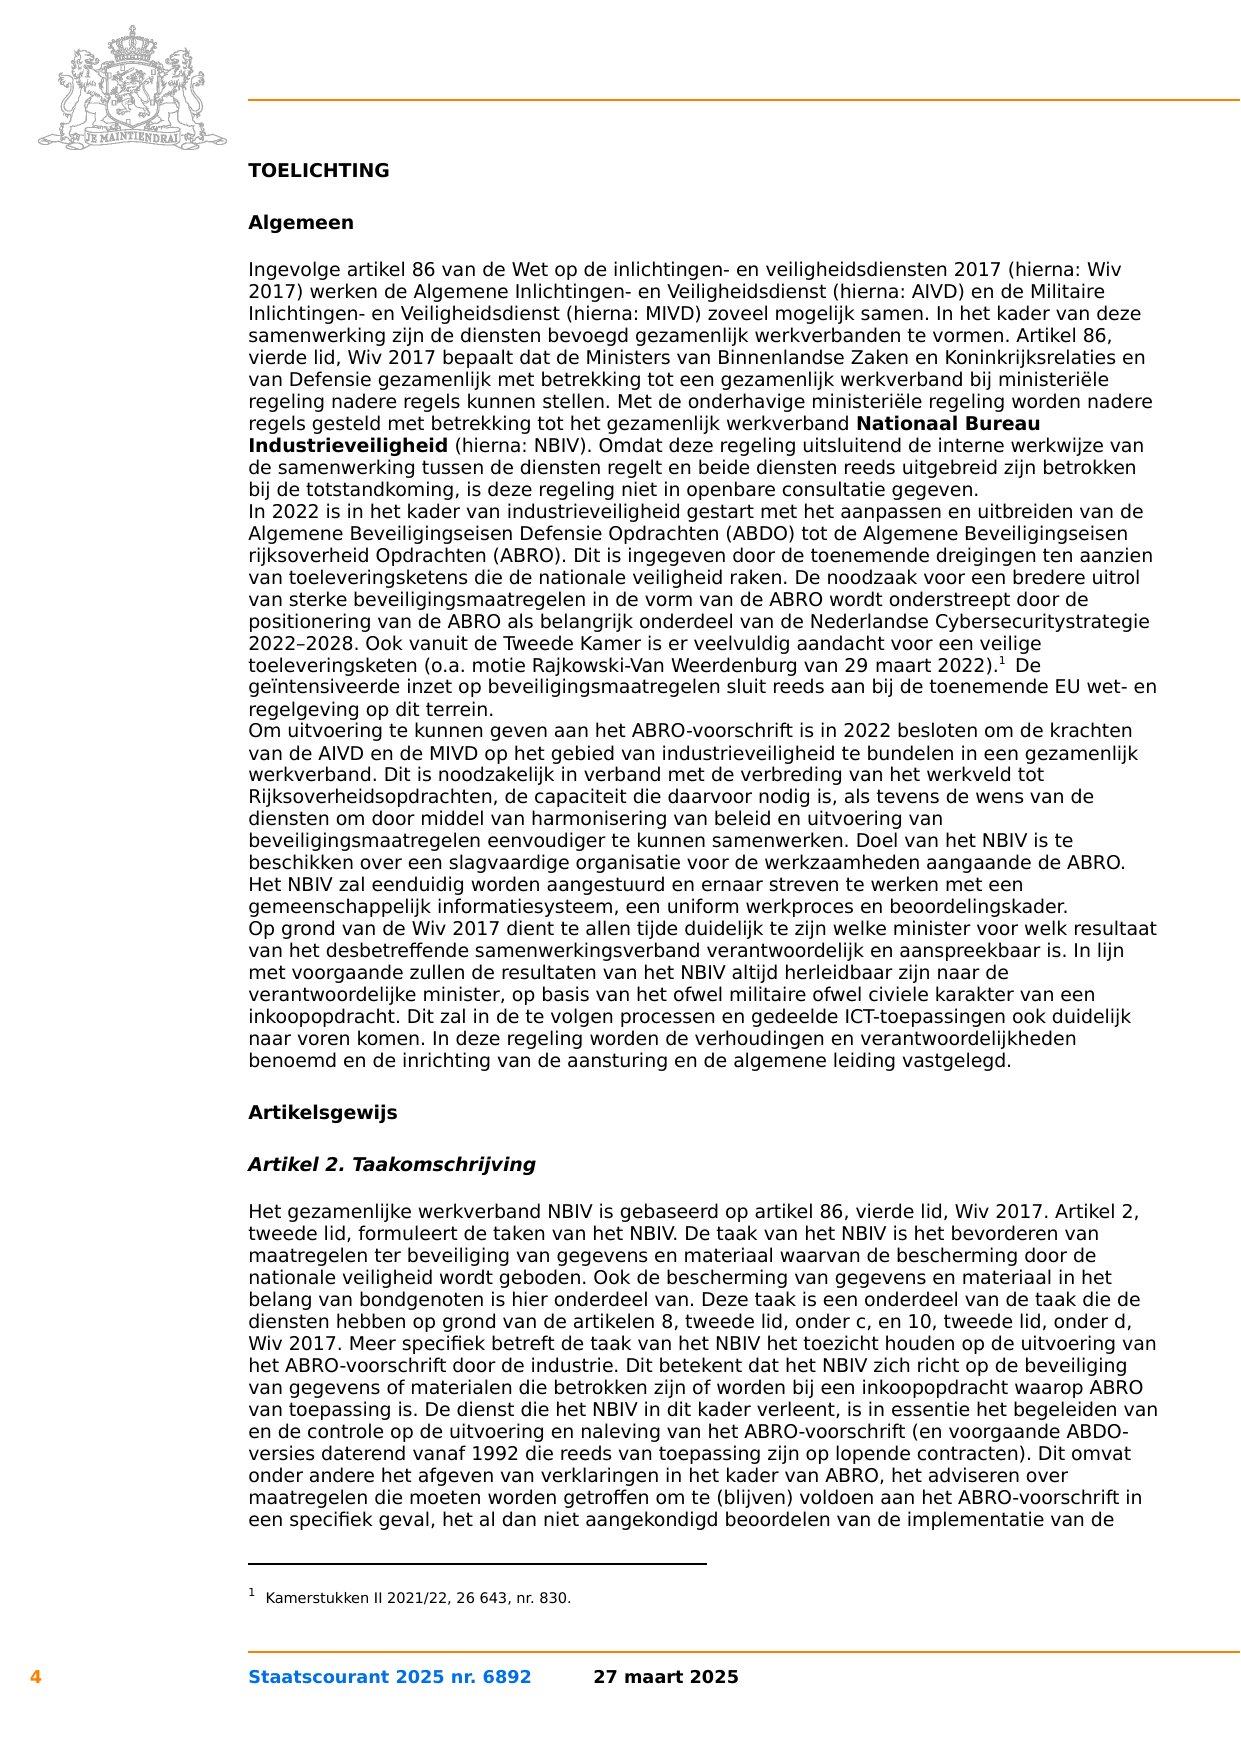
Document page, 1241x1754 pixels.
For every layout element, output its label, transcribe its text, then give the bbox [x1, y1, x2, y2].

text Het gezamenlijke werkverband NBIV is gebaseerd op artikel 86, vierde lid, Wiv 2017. Artikel 2, tweede lid, formuleert de taken van het NBIV. De taak van het NBIV is het bevorderen van maatregelen ter beveiliging van gegevens en materiaal waarvan de bescherming door de nationale veiligheid wordt geboden. Ook de bescherming van gegevens en materiaal in het belang van bondgenoten is hier onderdeel van. Deze taak is een onderdeel van de taak die de diensten hebben op grond van de artikelen 8, tweede lid, onder c, en 10, tweede lid, onder d, Wiv 2017. Meer specifiek betreft de taak van het NBIV het toezicht houden op de uitvoering van het ABRO-voorschrift door de industrie. Dit betekent dat het NBIV zich richt op de beveiliging van gegevens of materialen die betrokken zijn of worden bij een inkoopopdracht waarop ABRO van toepassing is. De dienst die het NBIV in dit kader verleent, is in essentie het begeleiden van en de controle op de uitvoering en naleving van het ABRO-voorschrift (en voorgaande ABDO-versies daterend vanaf 1992 die reeds van toepassing zijn op lopende contracten). Dit omvat onder andere het afgeven van verklaringen in het kader van ABRO, het adviseren over maatregelen die moeten worden getroffen om te (blijven) voldoen aan het ABRO-voorschrift in een specifiek geval, het al dan niet aangekondigd beoordelen van de implementatie van de [248, 1201, 1163, 1531]
subtitle Algemeen [248, 212, 1163, 234]
text Om uitvoering te kunnen geven aan het ABRO-voorschrift is in 2022 besloten om de krachten van de AIVD en de MIVD op het gebied van industrieveiligheid te bundelen in een gezamenlijk werkverband. Dit is noodzakelijk in verband met de verbreding van het werkveld tot Rijksoverheidsopdrachten, de capaciteit die daarvoor nodig is, als tevens de wens van de diensten om door middel van harmonisering van beleid en uitvoering van beveiligingsmaatregelen eenvoudiger te kunnen samenwerken. Doel van het NBIV is te beschikken over een slagvaardige organisatie voor de werkzaamheden aangaande de ABRO. Het NBIV zal eenduidig worden aangestuurd en ernaar streven te werken met een gemeenschappelijk informatiesysteem, een uniform werkproces en beoordelingskader. [248, 720, 1163, 918]
text In 2022 is in het kader van industrieveiligheid gestart met het aanpassen en uitbreiden van de Algemene Beveiligingseisen Defensie Opdrachten (ABDO) tot de Algemene Beveiligingseisen rijksoverheid Opdrachten (ABRO). Dit is ingegeven door de toenemende dreigingen ten aanzien van toeleveringsketens die de nationale veiligheid raken. De noodzaak voor een bredere uitrol van sterke beveiligingsmaatregelen in de vorm van de ABRO wordt onderstreept door de positionering van de ABRO als belangrijk onderdeel van de Nederlandse Cybersecuritystrategie 2022–2028. Ook vanuit de Tweede Kamer is er veelvuldig aandacht voor een veilige toeleveringsketen (o.a. motie Rajkowski-Van Weerdenburg van 29 maart 2022). De geïntensiveerde inzet op beveiligingsmaatregelen sluit reeds aan bij de toenemende EU wet- en regelgeving op dit terrein. [248, 501, 1163, 720]
text Ingevolge artikel 86 van de Wet op de inlichtingen- en veiligheidsdiensten 2017 (hierna: Wiv 2017) werken de Algemene Inlichtingen- en Veiligheidsdienst (hierna: AIVD) en de Militaire Inlichtingen- en Veiligheidsdienst (hierna: MIVD) zoveel mogelijk samen. In het kader van deze samenwerking zijn de diensten bevoegd gezamenlijk werkverbanden te vormen. Artikel 86, vierde lid, Wiv 2017 bepaalt dat de Ministers van Binnenlandse Zaken en Koninkrijksrelaties en van Defensie gezamenlijk met betrekking tot een gezamenlijk werkverband bij ministeriële regeling nadere regels kunnen stellen. Met de onderhavige ministeriële regeling worden nadere regels gesteld met betrekking tot het gezamenlijk werkverband Nationaal Bureau Industrieveiligheid (hierna: NBIV). Omdat deze regeling uitsluitend de interne werkwijze van de samenwerking tussen de diensten regelt en beide diensten reeds uitgebreid zijn betrokken bij de totstandkoming, is deze regeling niet in openbare consultatie gegeven. [248, 259, 1163, 501]
text Kamerstukken II 2021/22, 26 643, nr. 830. [248, 1586, 1163, 1608]
subtitle TOELICHTING [248, 160, 1163, 182]
picture [38, 25, 227, 150]
subtitle Artikelsgewijs [248, 1102, 1163, 1124]
text Op grond van de Wiv 2017 dient te allen tijde duidelijk te zijn welke minister voor welk resultaat van het desbetreffende samenwerkingsverband verantwoordelijk en aanspreekbaar is. In lijn met voorgaande zullen de resultaten van het NBIV altijd herleidbaar zijn naar de verantwoordelijke minister, op basis van het ofwel militaire ofwel civiele karakter van een inkoopopdracht. Dit zal in de te volgen processen en gedeelde ICT-toepassingen ook duidelijk naar voren komen. In deze regeling worden de verhoudingen en verantwoordelijkheden benoemd en de inrichting van de aansturing en de algemene leiding vastgelegd. [248, 918, 1163, 1072]
subtitle Artikel 2. Taakomschrijving [248, 1154, 1163, 1176]
